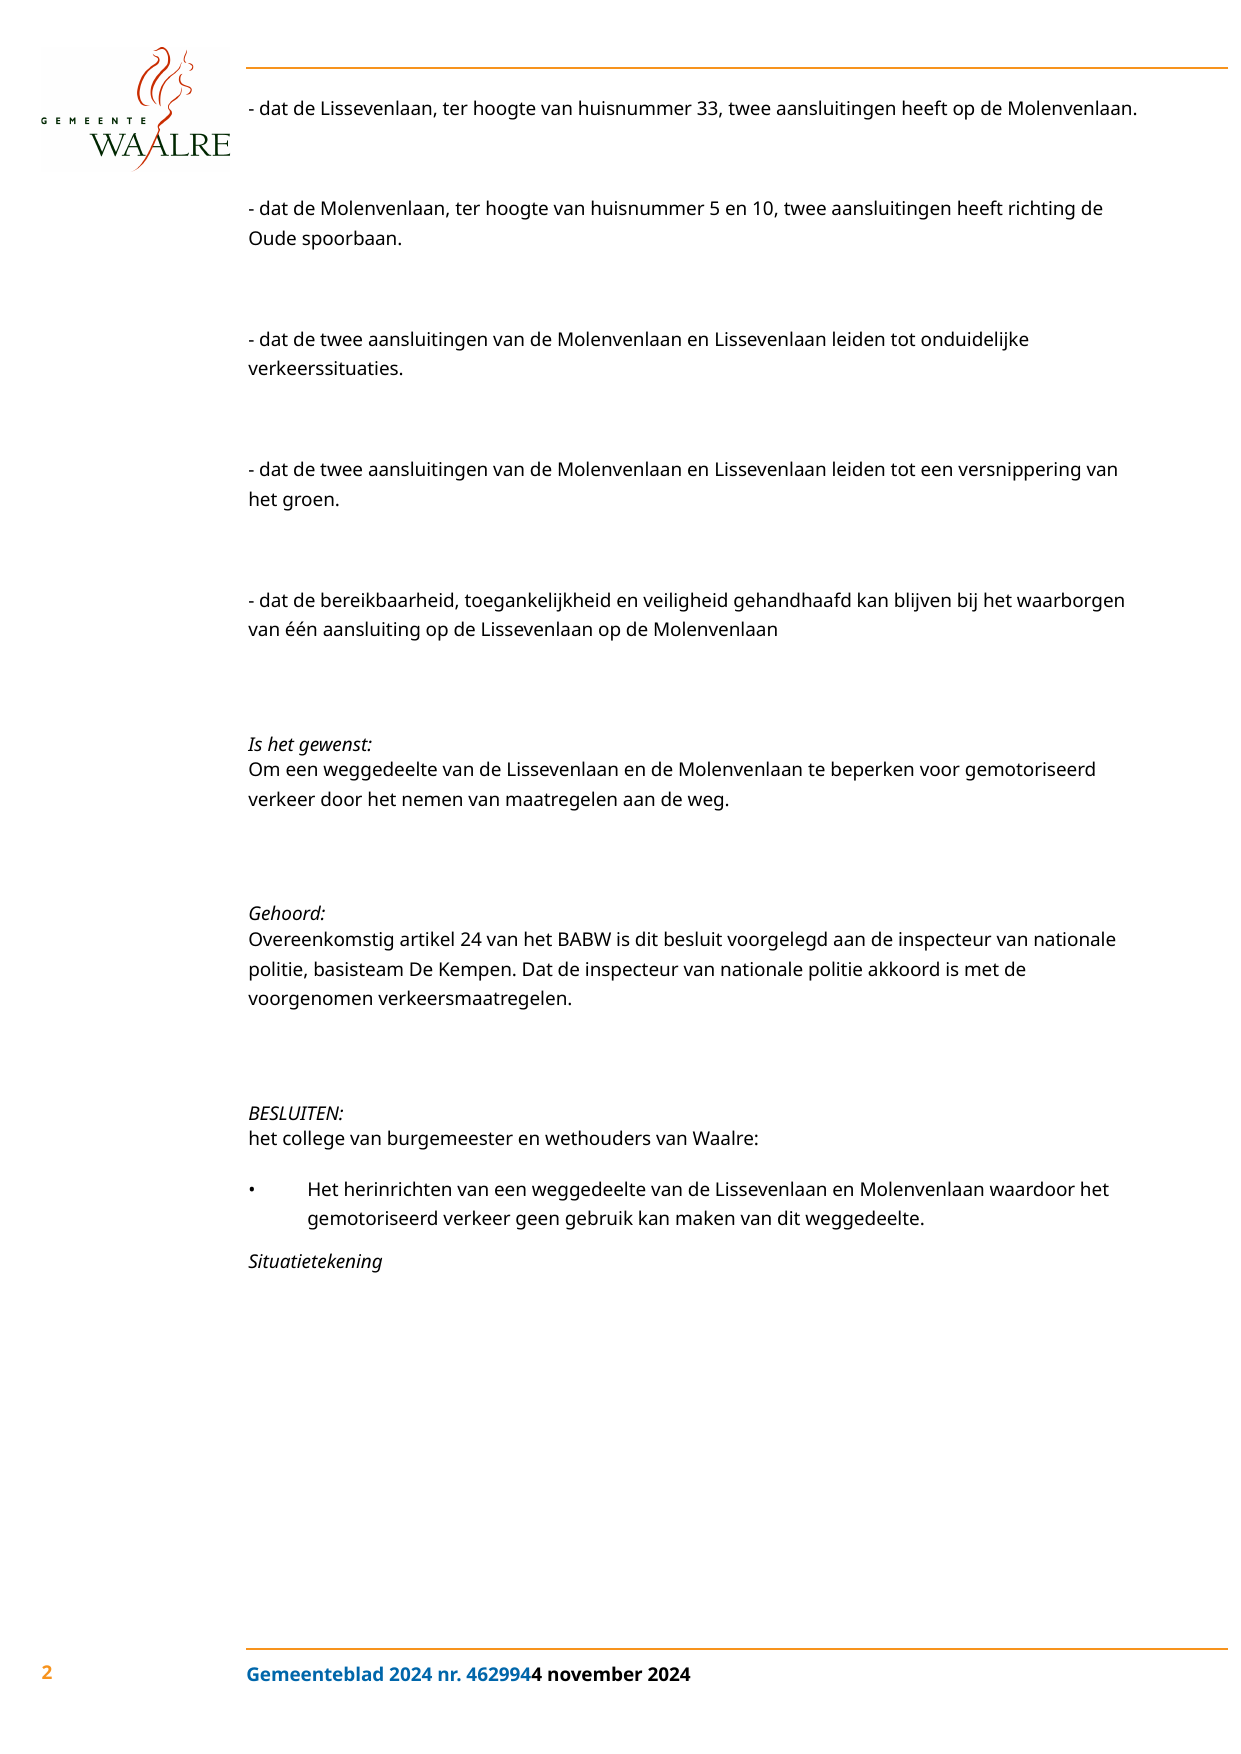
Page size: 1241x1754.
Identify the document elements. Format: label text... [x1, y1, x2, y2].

text - dat de twee aansluitingen van de Molenvenlaan en Lissevenlaan leiden tot een versnippering van het groen. [248, 456, 1152, 512]
text Is het gewenst: [248, 731, 1152, 757]
text - dat de Lissevenlaan, ter hoogte van huisnummer 33, twee aansluitingen heeft op de Molenvenlaan. [248, 95, 1152, 121]
text Gehoord: [248, 901, 1152, 926]
picture [41, 47, 231, 172]
text BESLUITEN: [248, 1100, 1152, 1126]
text - dat de Molenvenlaan, ter hoogte van huisnummer 5 en 10, twee aansluitingen heeft richting de Oude spoorbaan. [248, 196, 1152, 251]
text Situatietekening [248, 1249, 1152, 1274]
list Het herinrichten van een weggedeelte van de Lissevenlaan en Molenvenlaan waardoor het gemotoriseerd verkeer geen gebruik kan maken van dit weggedeelte. [248, 1176, 1152, 1231]
text het college van burgemeester en wethouders van Waalre: [248, 1126, 1152, 1151]
text Overeenkomstig artikel 24 van het BABW is dit besluit voorgelegd aan de inspecteur van nationale politie, basisteam De Kempen. Dat de inspecteur van nationale politie akkoord is met de voorgenomen verkeersmaatregelen. [248, 926, 1152, 1011]
text Om een weggedeelte van de Lissevenlaan en de Molenvenlaan te beperken voor gemotoriseerd verkeer door het nemen van maatregelen aan de weg. [248, 757, 1152, 812]
text - dat de twee aansluitingen van de Molenvenlaan en Lissevenlaan leiden tot onduidelijke verkeerssituaties. [248, 326, 1152, 381]
text - dat de bereikbaarheid, toegankelijkheid en veiligheid gehandhaafd kan blijven bij het waarborgen van één aansluiting op de Lissevenlaan op de Molenvenlaan [248, 587, 1152, 642]
